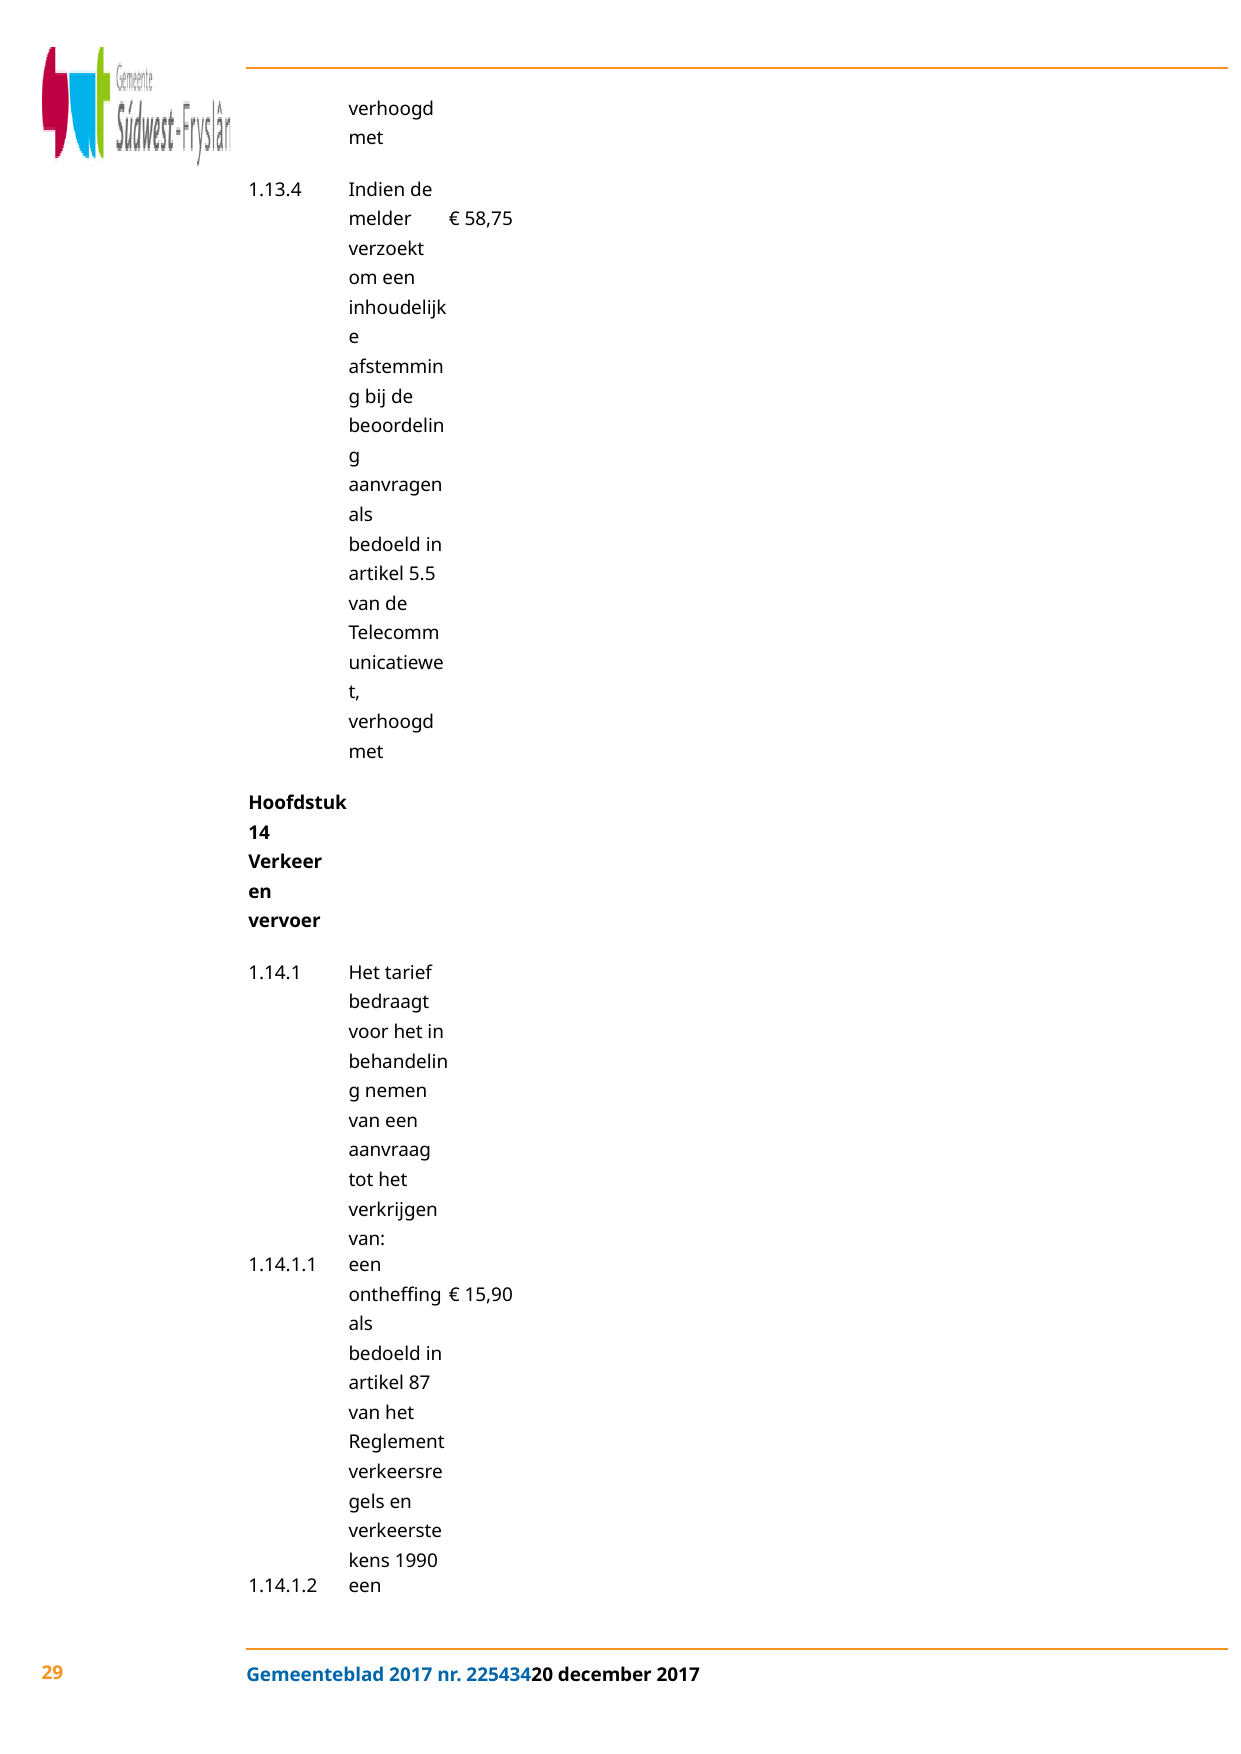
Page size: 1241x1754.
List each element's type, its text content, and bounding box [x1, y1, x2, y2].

table_cell een ontheffing als bedoeld in artikel 87 van het Reglement verkeersregels en verkeerstekens 1990 [348, 1251, 449, 1573]
table_cell 1.14.1 [248, 959, 348, 1251]
table_cell Indien de melder verzoekt om een inhoudelijke afstemming bij de beoordeling aanvragen als bedoeld in artikel 5.5 van de Telecommunicatiewet, verhoogd met [348, 176, 449, 764]
table_cell [348, 764, 449, 789]
table_cell [248, 934, 348, 959]
table_cell 1.14.1.1 [248, 1251, 348, 1573]
table_cell [850, 764, 951, 789]
table_cell [449, 95, 549, 150]
table_cell [449, 1573, 549, 1598]
table_cell [248, 764, 348, 789]
table_cell € 15,90 [449, 1251, 549, 1573]
table_cell [248, 95, 348, 150]
table_cell [1051, 764, 1152, 789]
table_cell verhoogd met [348, 95, 449, 150]
table_cell [750, 764, 850, 789]
picture [41, 47, 231, 172]
table_cell [348, 150, 449, 176]
table_cell [549, 764, 649, 789]
table_cell [449, 934, 549, 959]
table_cell Het tarief bedraagt voor het in behandeling nemen van een aanvraag tot het verkrijgen van: [348, 959, 449, 1251]
table_cell [449, 959, 549, 1251]
table_cell [650, 764, 750, 789]
table_cell 1.14.1.2 [248, 1573, 348, 1598]
table_cell [449, 150, 549, 176]
table_cell een [348, 1573, 449, 1598]
table_cell [951, 764, 1051, 789]
table_cell [248, 150, 348, 176]
table_cell [449, 764, 549, 789]
table_cell Hoofdstuk 14 Verkeer en vervoer [248, 789, 348, 933]
table_cell [348, 934, 449, 959]
table_cell € 58,75 [449, 176, 549, 764]
table_cell 1.13.4 [248, 176, 348, 764]
